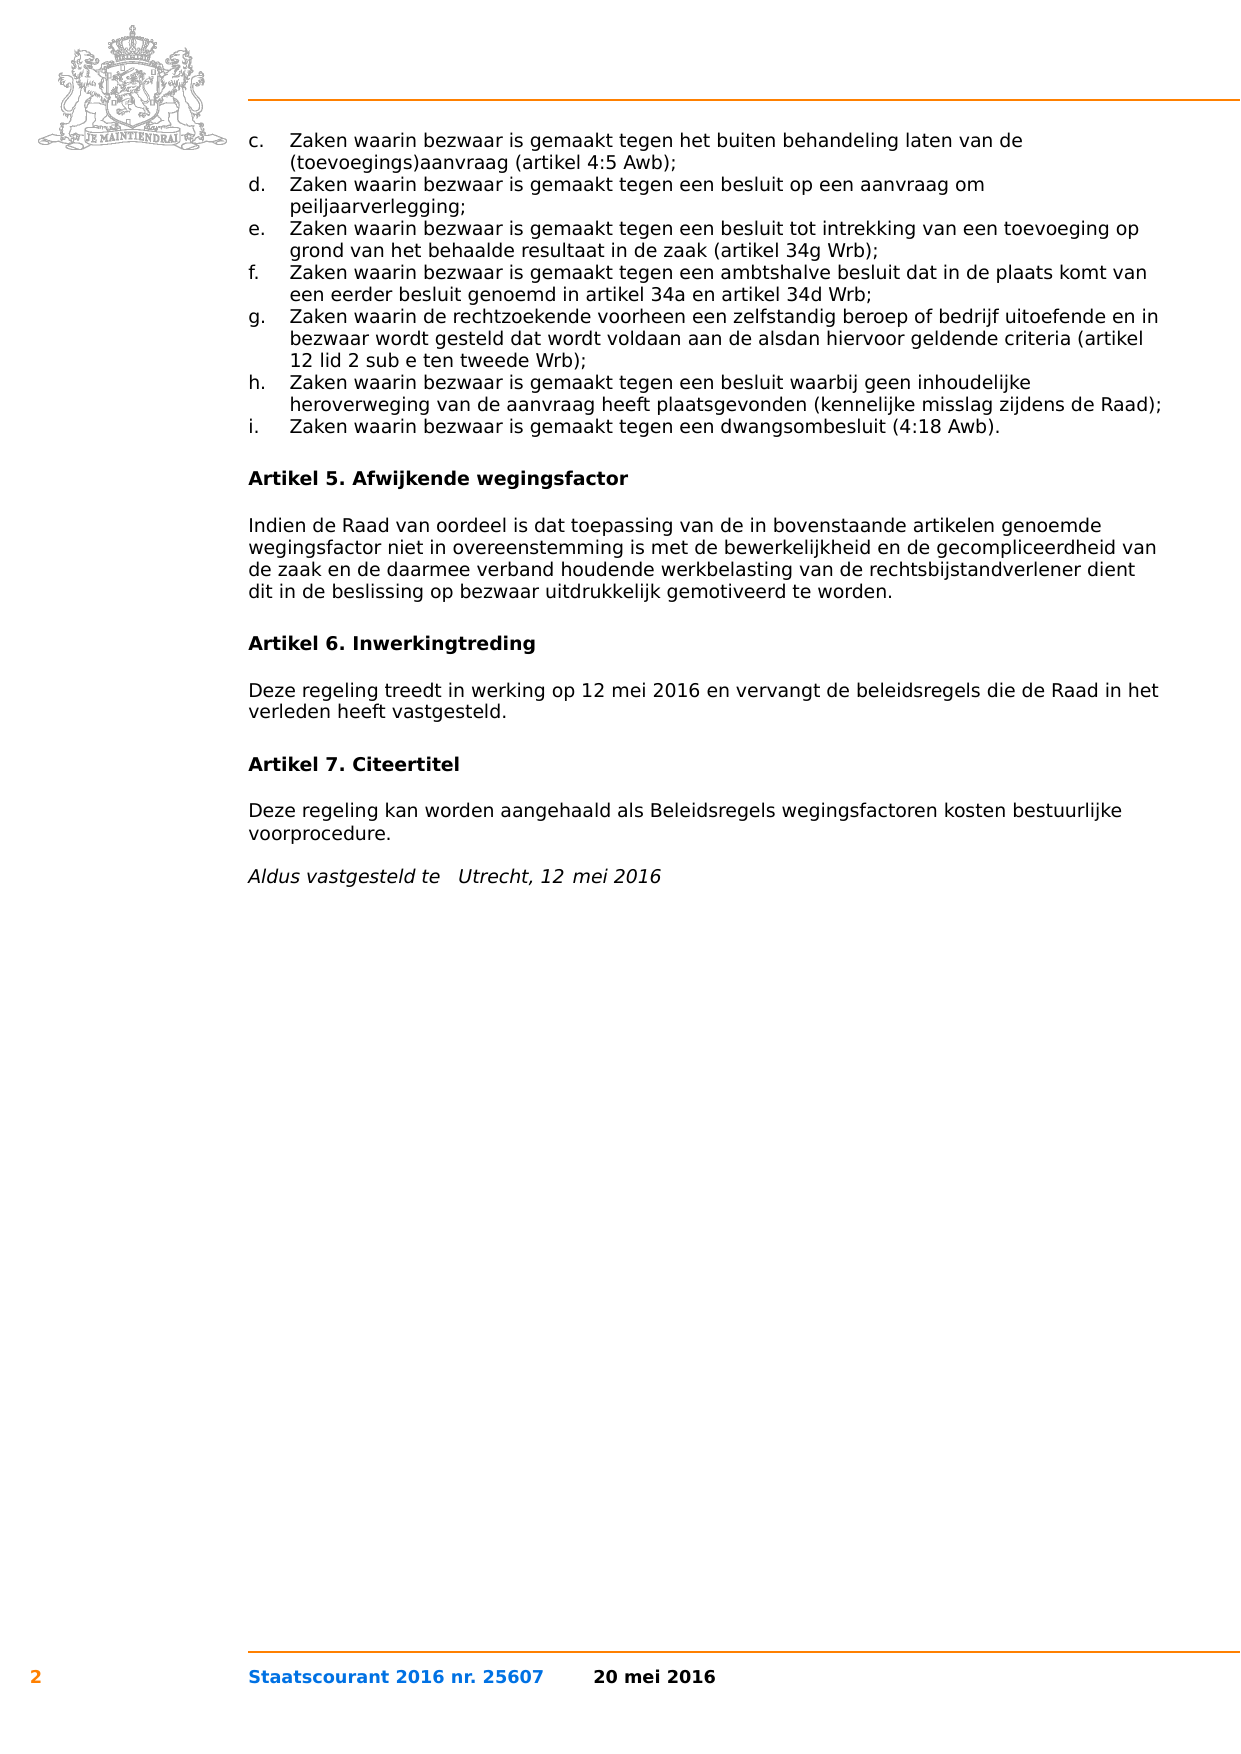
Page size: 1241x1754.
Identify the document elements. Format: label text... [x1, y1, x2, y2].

text Indien de Raad van oordeel is dat toepassing van de in bovenstaande artikelen genoemde wegingsfactor niet in overeenstemming is met de bewerkelijkheid en de gecompliceerdheid van de zaak en de daarmee verband houdende werkbelasting van de rechtsbijstandverlener dient dit in de beslissing op bezwaar uitdrukkelijk gemotiveerd te worden. [248, 514, 1163, 602]
text e. Zaken waarin bezwaar is gemaakt tegen een besluit tot intrekking van een toevoeging op grond van het behaalde resultaat in de zaak (artikel 34g Wrb); [248, 218, 1163, 262]
text d. Zaken waarin bezwaar is gemaakt tegen een besluit op een aanvraag om peiljaarverlegging; [248, 174, 1163, 218]
text c. Zaken waarin bezwaar is gemaakt tegen het buiten behandeling laten van de (toevoegings)aanvraag (artikel 4:5 Awb); [248, 130, 1163, 174]
text i. Zaken waarin bezwaar is gemaakt tegen een dwangsombesluit (4:18 Awb). [248, 416, 1163, 438]
text Deze regeling treedt in werking op 12 mei 2016 en vervangt de beleidsregels die de Raad in het verleden heeft vastgesteld. [248, 679, 1163, 723]
picture [38, 25, 227, 150]
text Aldus vastgesteld te Utrecht, 12 mei 2016 [248, 866, 1163, 888]
text h. Zaken waarin bezwaar is gemaakt tegen een besluit waarbij geen inhoudelijke heroverweging van de aanvraag heeft plaatsgevonden (kennelijke misslag zijdens de Raad); [248, 372, 1163, 416]
text f. Zaken waarin bezwaar is gemaakt tegen een ambtshalve besluit dat in de plaats komt van een eerder besluit genoemd in artikel 34a en artikel 34d Wrb; [248, 262, 1163, 306]
text g. Zaken waarin de rechtzoekende voorheen een zelfstandig beroep of bedrijf uitoefende en in bezwaar wordt gesteld dat wordt voldaan aan de alsdan hiervoor geldende criteria (artikel 12 lid 2 sub e ten tweede Wrb); [248, 306, 1163, 372]
text Deze regeling kan worden aangehaald als Beleidsregels wegingsfactoren kosten bestuurlijke voorprocedure. [248, 800, 1163, 844]
subtitle Artikel 7. Citeertitel [248, 753, 1163, 775]
subtitle Artikel 6. Inwerkingtreding [248, 632, 1163, 654]
subtitle Artikel 5. Afwijkende wegingsfactor [248, 468, 1163, 489]
